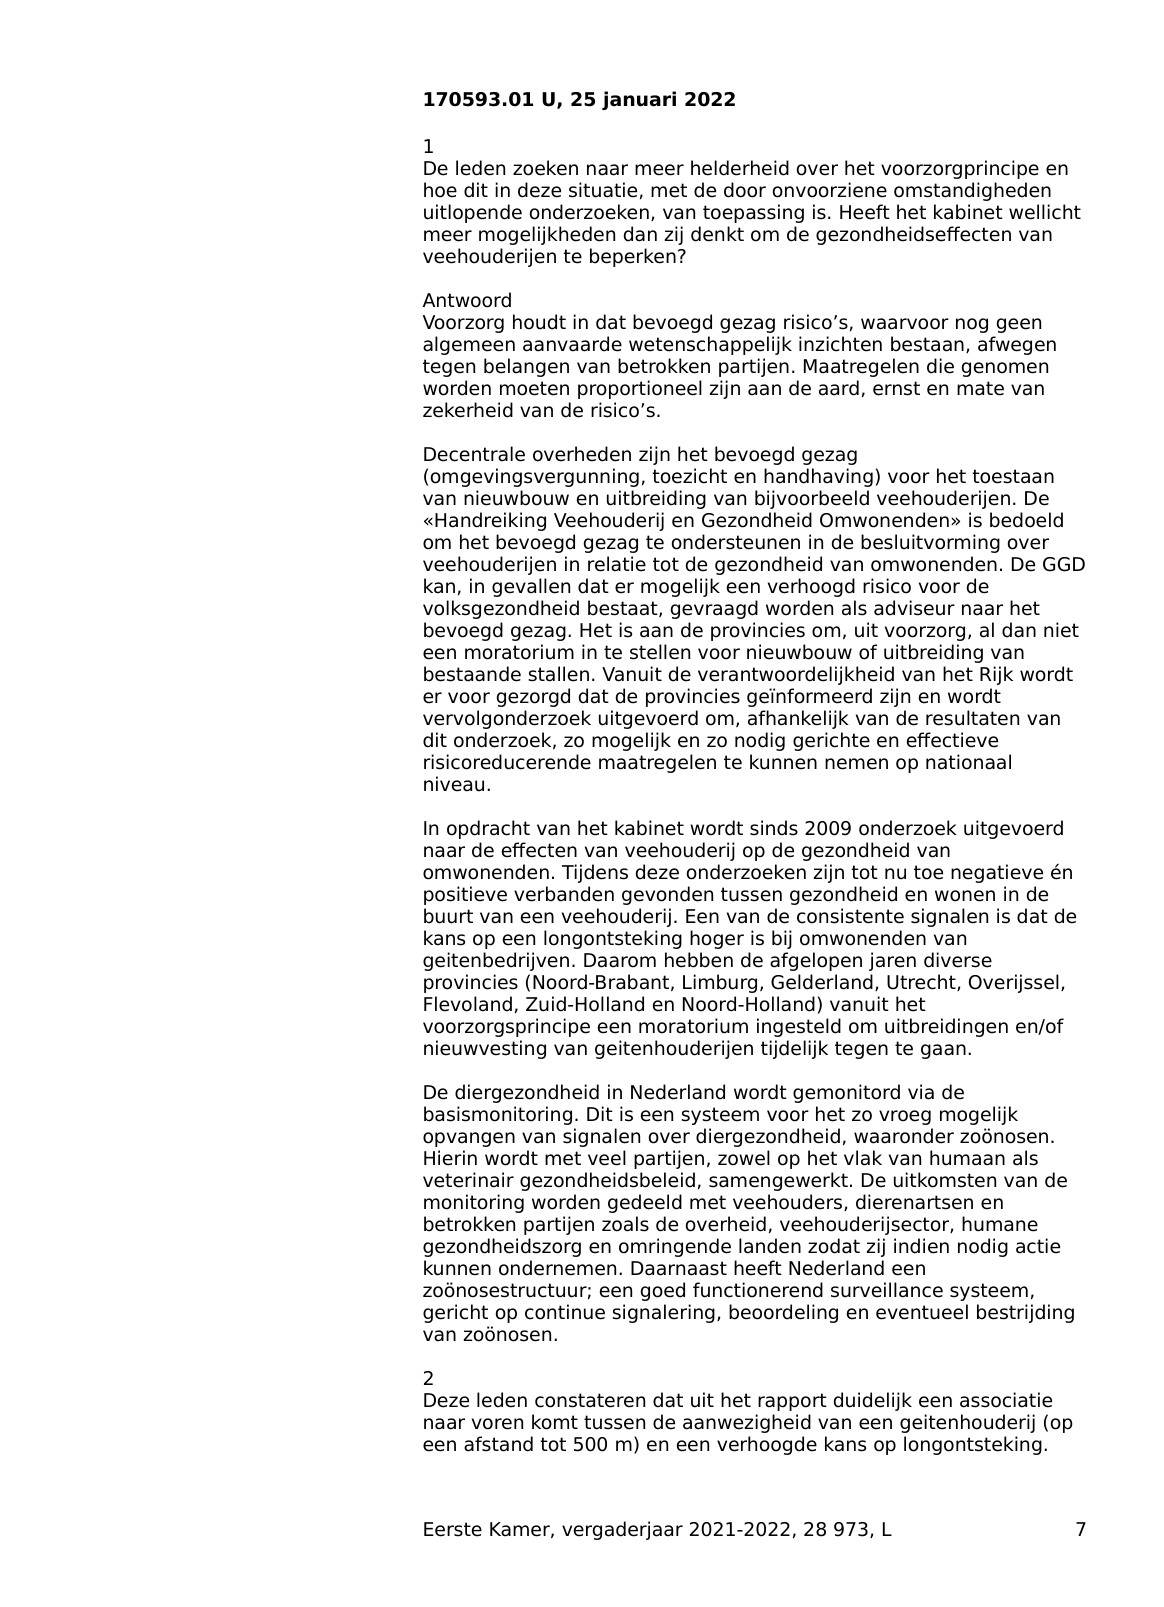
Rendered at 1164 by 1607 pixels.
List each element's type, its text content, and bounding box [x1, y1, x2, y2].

text In opdracht van het kabinet wordt sinds 2009 onderzoek uitgevoerd naar de effecten van veehouderij op de gezondheid van omwonenden. Tijdens deze onderzoeken zijn tot nu toe negatieve én positieve verbanden gevonden tussen gezondheid en wonen in de buurt van een veehouderij. Een van de consistente signalen is dat de kans op een longontsteking hoger is bij omwonenden van geitenbedrijven. Daarom hebben de afgelopen jaren diverse provincies (Noord-Brabant, Limburg, Gelderland, Utrecht, Overijssel, Flevoland, Zuid-Holland en Noord-Holland) vanuit het voorzorgsprincipe een moratorium ingesteld om uitbreidingen en/of nieuwvesting van geitenhouderijen tijdelijk tegen te gaan. [422, 818, 1087, 1060]
text De diergezondheid in Nederland wordt gemonitord via de basismonitoring. Dit is een systeem voor het zo vroeg mogelijk opvangen van signalen over diergezondheid, waaronder zoönosen. Hierin wordt met veel partijen, zowel op het vlak van humaan als veterinair gezondheidsbeleid, samengewerkt. De uitkomsten van de monitoring worden gedeeld met veehouders, dierenartsen en betrokken partijen zoals de overheid, veehouderijsector, humane gezondheidszorg en omringende landen zodat zij indien nodig actie kunnen ondernemen. Daarnaast heeft Nederland een zoönosestructuur; een goed functionerend surveillance systeem, gericht op continue signalering, beoordeling en eventueel bestrijding van zoönosen. [422, 1082, 1087, 1346]
text Deze leden constateren dat uit het rapport duidelijk een associatie naar voren komt tussen de aanwezigheid van een geitenhouderij (op een afstand tot 500 m) en een verhoogde kans op longontsteking. [422, 1390, 1087, 1456]
text 1 [422, 136, 1087, 158]
text De leden zoeken naar meer helderheid over het voorzorgprincipe en hoe dit in deze situatie, met de door onvoorziene omstandigheden uitlopende onderzoeken, van toepassing is. Heeft het kabinet wellicht meer mogelijkheden dan zij denkt om de gezondheidseffecten van veehouderijen te beperken? [422, 158, 1087, 268]
subtitle 170593.01 U, 25 januari 2022 [422, 89, 1087, 111]
text 2 [422, 1368, 1087, 1390]
text Voorzorg houdt in dat bevoegd gezag risico’s, waarvoor nog geen algemeen aanvaarde wetenschappelijk inzichten bestaan, afwegen tegen belangen van betrokken partijen. Maatregelen die genomen worden moeten proportioneel zijn aan de aard, ernst en mate van zekerheid van de risico’s. [422, 312, 1087, 422]
text Decentrale overheden zijn het bevoegd gezag (omgevingsvergunning, toezicht en handhaving) voor het toestaan van nieuwbouw en uitbreiding van bijvoorbeeld veehouderijen. De «Handreiking Veehouderij en Gezondheid Omwonenden» is bedoeld om het bevoegd gezag te ondersteunen in de besluitvorming over veehouderijen in relatie tot de gezondheid van omwonenden. De GGD kan, in gevallen dat er mogelijk een verhoogd risico voor de volksgezondheid bestaat, gevraagd worden als adviseur naar het bevoegd gezag. Het is aan de provincies om, uit voorzorg, al dan niet een moratorium in te stellen voor nieuwbouw of uitbreiding van bestaande stallen. Vanuit de verantwoordelijkheid van het Rijk wordt er voor gezorgd dat de provincies geïnformeerd zijn en wordt vervolgonderzoek uitgevoerd om, afhankelijk van de resultaten van dit onderzoek, zo mogelijk en zo nodig gerichte en effectieve risicoreducerende maatregelen te kunnen nemen op nationaal niveau. [422, 444, 1087, 796]
text Antwoord [422, 290, 1087, 312]
